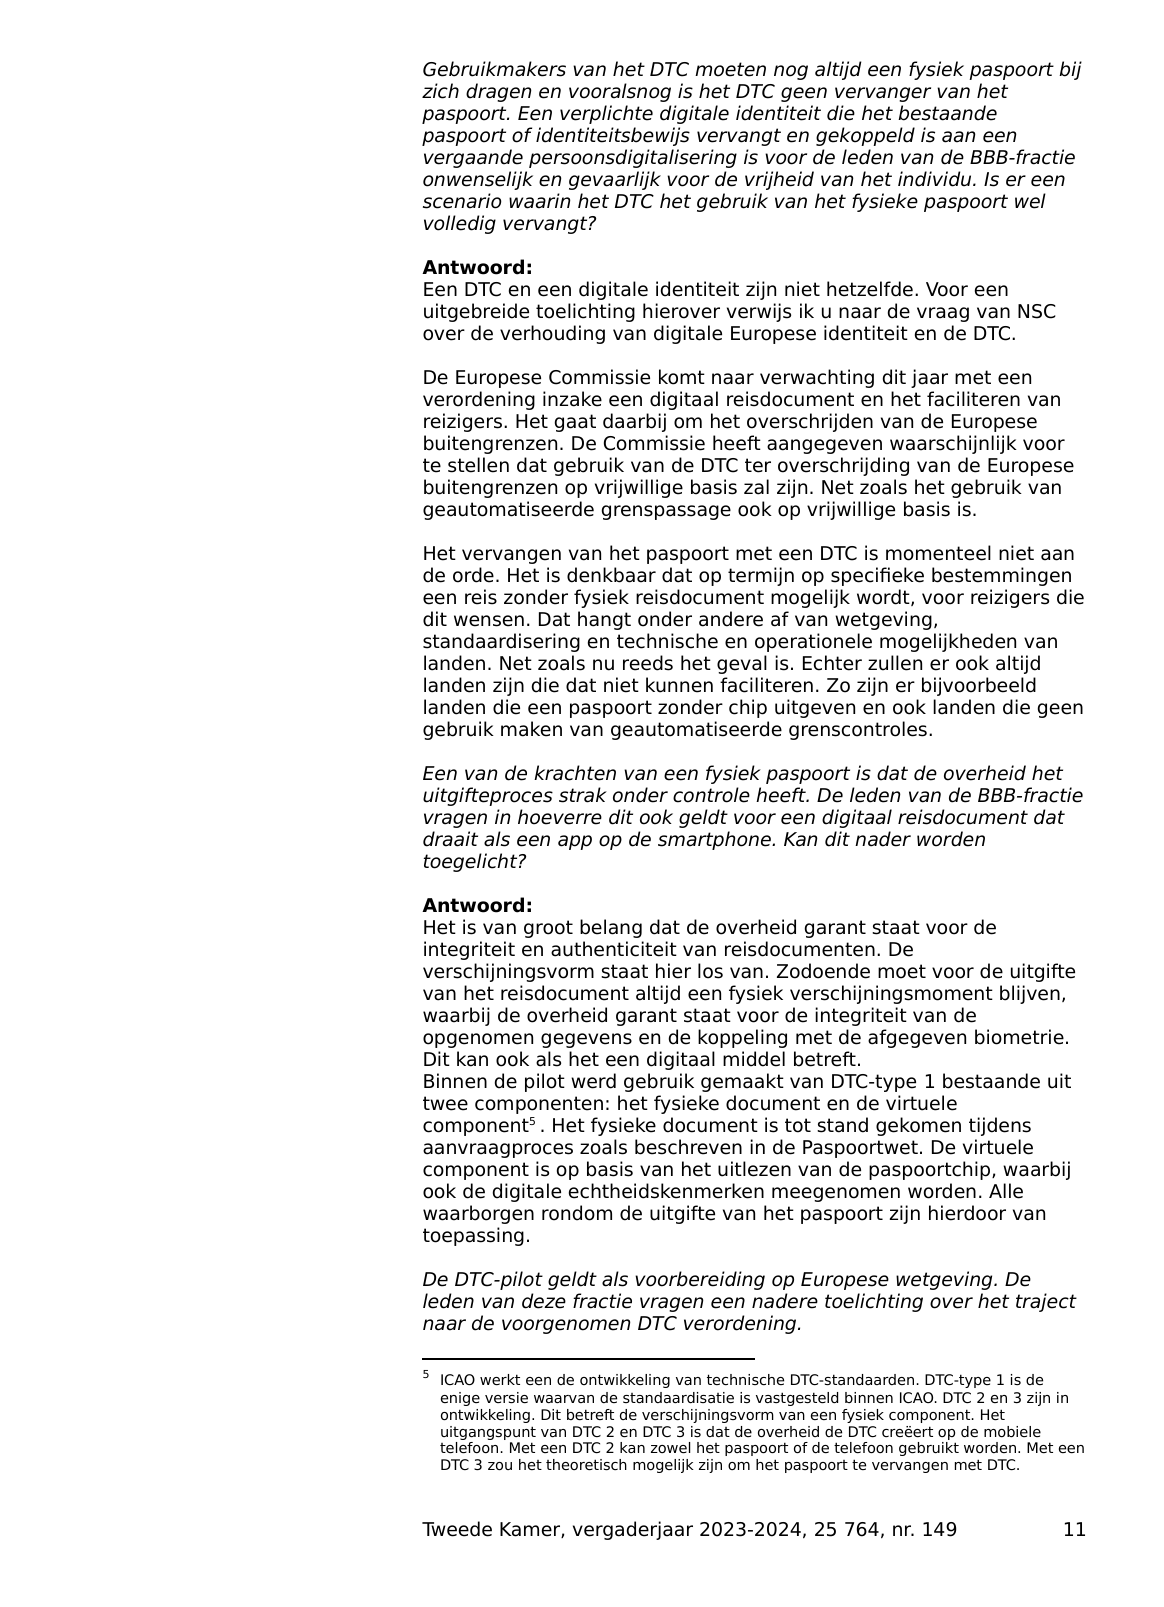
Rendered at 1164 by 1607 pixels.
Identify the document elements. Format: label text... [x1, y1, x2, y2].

text Binnen de pilot werd gebruik gemaakt van DTC-type 1 bestaande uit twee componenten: het fysieke document en de virtuele component. Het fysieke document is tot stand gekomen tijdens aanvraagproces zoals beschreven in de Paspoortwet. De virtuele component is op basis van het uitlezen van de paspoortchip, waarbij ook de digitale echtheidskenmerken meegenomen worden. Alle waarborgen rondom de uitgifte van het paspoort zijn hierdoor van toepassing. [422, 1071, 1087, 1247]
text Antwoord: [422, 895, 1087, 917]
text ICAO werkt een de ontwikkeling van technische DTC-standaarden. DTC-type 1 is de enige versie waarvan de standaardisatie is vastgesteld binnen ICAO. DTC 2 en 3 zijn in ontwikkeling. Dit betreft de verschijningsvorm van een fysiek component. Het uitgangspunt van DTC 2 en DTC 3 is dat de overheid de DTC creëert op de mobiele telefoon. Met een DTC 2 kan zowel het paspoort of de telefoon gebruikt worden. Met een DTC 3 zou het theoretisch mogelijk zijn om het paspoort te vervangen met DTC. [422, 1368, 1087, 1474]
text Een van de krachten van een fysiek paspoort is dat de overheid het uitgifteproces strak onder controle heeft. De leden van de BBB-fractie vragen in hoeverre dit ook geldt voor een digitaal reisdocument dat draait als een app op de smartphone. Kan dit nader worden toegelicht? [422, 763, 1087, 873]
text Een DTC en een digitale identiteit zijn niet hetzelfde. Voor een uitgebreide toelichting hierover verwijs ik u naar de vraag van NSC over de verhouding van digitale Europese identiteit en de DTC. [422, 279, 1087, 345]
text Antwoord: [422, 257, 1087, 279]
text De DTC-pilot geldt als voorbereiding op Europese wetgeving. De leden van deze fractie vragen een nadere toelichting over het traject naar de voorgenomen DTC verordening. [422, 1269, 1087, 1335]
text Het vervangen van het paspoort met een DTC is momenteel niet aan de orde. Het is denkbaar dat op termijn op specifieke bestemmingen een reis zonder fysiek reisdocument mogelijk wordt, voor reizigers die dit wensen. Dat hangt onder andere af van wetgeving, standaardisering en technische en operationele mogelijkheden van landen. Net zoals nu reeds het geval is. Echter zullen er ook altijd landen zijn die dat niet kunnen faciliteren. Zo zijn er bijvoorbeeld landen die een paspoort zonder chip uitgeven en ook landen die geen gebruik maken van geautomatiseerde grenscontroles. [422, 543, 1087, 741]
text Gebruikmakers van het DTC moeten nog altijd een fysiek paspoort bij zich dragen en vooralsnog is het DTC geen vervanger van het paspoort. Een verplichte digitale identiteit die het bestaande paspoort of identiteitsbewijs vervangt en gekoppeld is aan een vergaande persoonsdigitalisering is voor de leden van de BBB-fractie onwenselijk en gevaarlijk voor de vrijheid van het individu. Is er een scenario waarin het DTC het gebruik van het fysieke paspoort wel volledig vervangt? [422, 59, 1087, 235]
text De Europese Commissie komt naar verwachting dit jaar met een verordening inzake een digitaal reisdocument en het faciliteren van reizigers. Het gaat daarbij om het overschrijden van de Europese buitengrenzen. De Commissie heeft aangegeven waarschijnlijk voor te stellen dat gebruik van de DTC ter overschrijding van de Europese buitengrenzen op vrijwillige basis zal zijn. Net zoals het gebruik van geautomatiseerde grenspassage ook op vrijwillige basis is. [422, 367, 1087, 521]
text Het is van groot belang dat de overheid garant staat voor de integriteit en authenticiteit van reisdocumenten. De verschijningsvorm staat hier los van. Zodoende moet voor de uitgifte van het reisdocument altijd een fysiek verschijningsmoment blijven, waarbij de overheid garant staat voor de integriteit van de opgenomen gegevens en de koppeling met de afgegeven biometrie. Dit kan ook als het een digitaal middel betreft. [422, 917, 1087, 1071]
